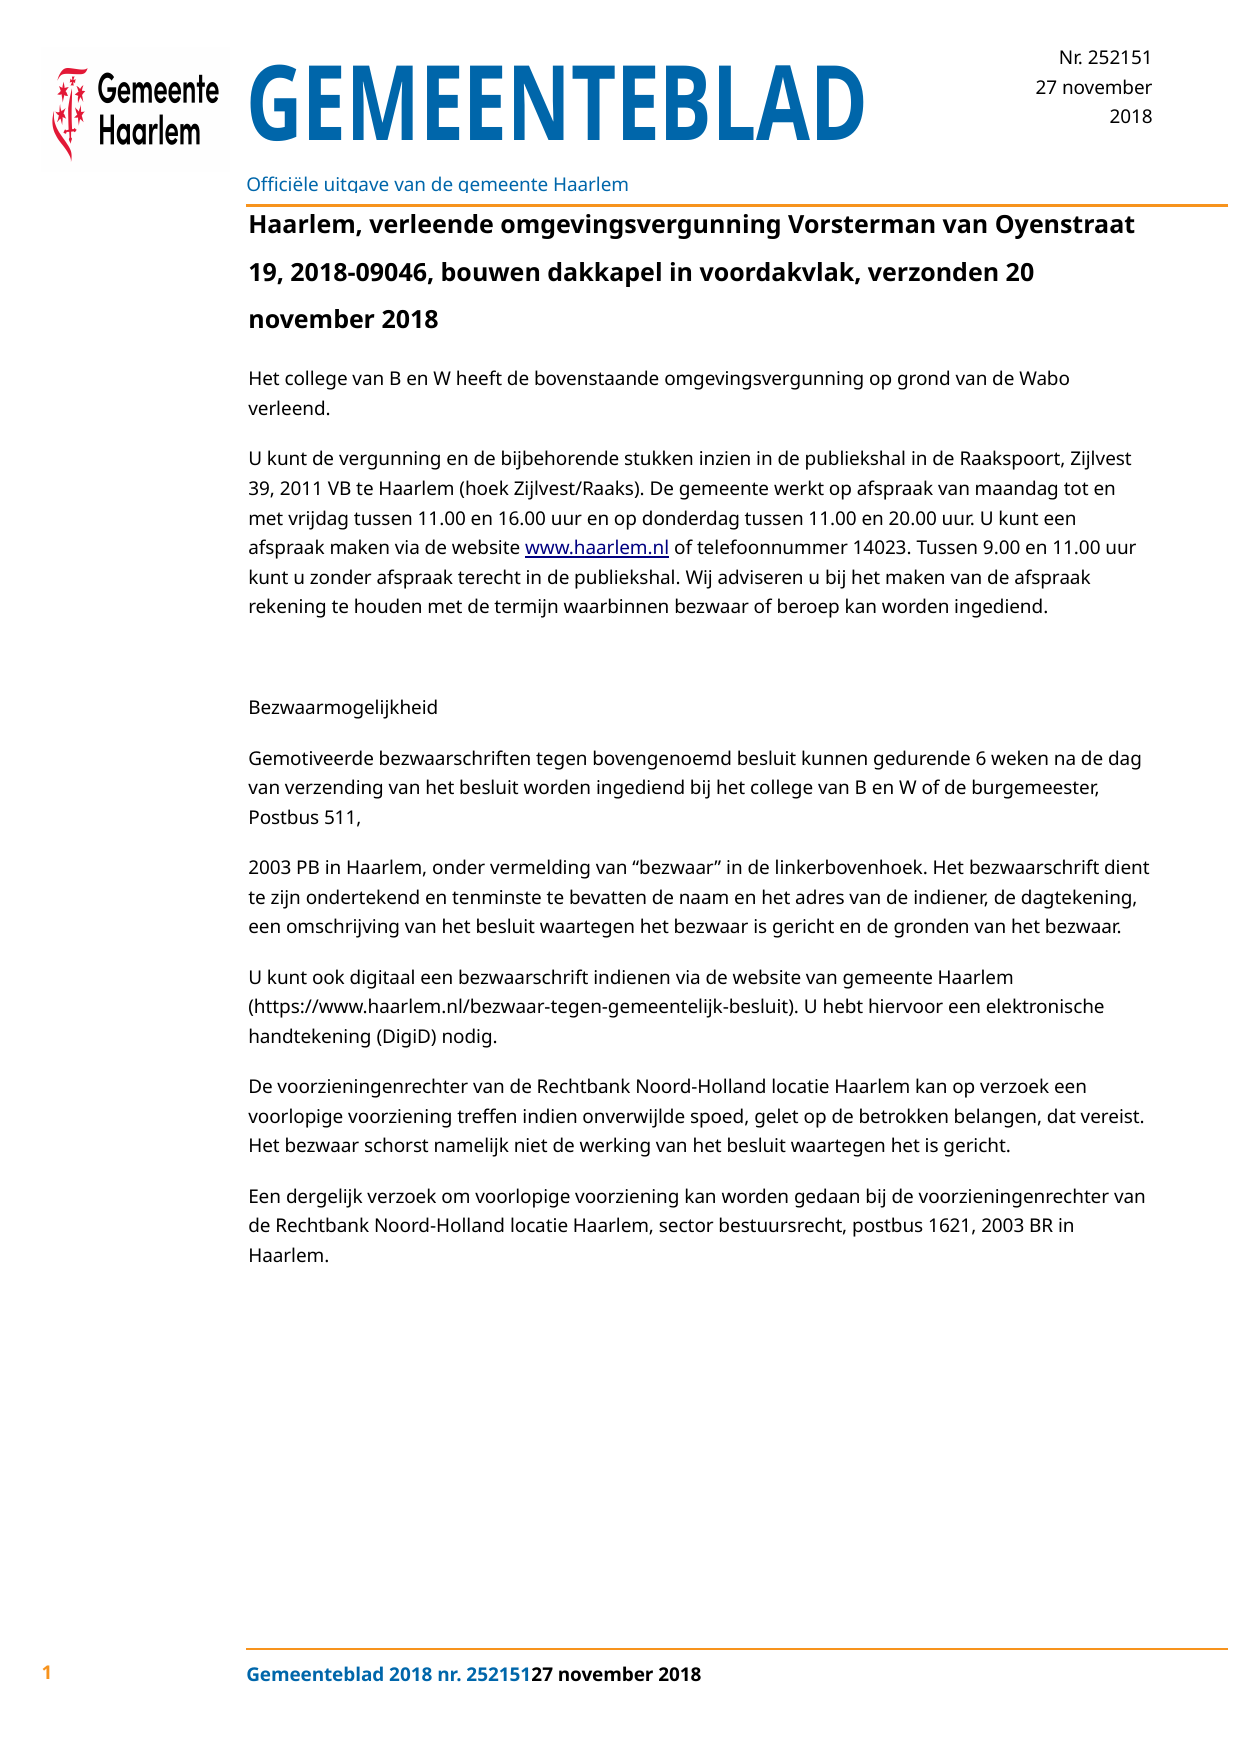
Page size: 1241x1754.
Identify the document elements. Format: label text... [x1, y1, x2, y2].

text U kunt ook digitaal een bezwaarschrift indienen via de website van gemeente Haarlem (https://www.haarlem.nl/bezwaar-tegen-gemeentelijk-besluit). U hebt hiervoor een elektronische handtekening (DigiD) nodig. [248, 964, 1152, 1049]
text U kunt de vergunning en de bijbehorende stukken inzien in de publiekshal in de Raakspoort, Zijlvest 39, 2011 VB te Haarlem (hoek Zijlvest/Raaks). De gemeente werkt op afspraak van maandag tot en met vrijdag tussen 11.00 en 16.00 uur en op donderdag tussen 11.00 en 20.00 uur. U kunt een afspraak maken via de website www.haarlem.nl of telefoonnummer 14023. Tussen 9.00 en 11.00 uur kunt u zonder afspraak terecht in de publiekshal. Wij adviseren u bij het maken van de afspraak rekening te houden met de termijn waarbinnen bezwaar of beroep kan worden ingediend. [248, 446, 1152, 619]
text De voorzieningenrechter van de Rechtbank Noord-Holland locatie Haarlem kan op verzoek een voorlopige voorziening treffen indien onverwijlde spoed, gelet op de betrokken belangen, dat vereist. Het bezwaar schorst namelijk niet de werking van het besluit waartegen het is gericht. [248, 1073, 1152, 1158]
picture [41, 47, 231, 172]
text Haarlem, verleende omgevingsvergunning Vorsterman van Oyenstraat 19, 2018-09046, bouwen dakkapel in voordakvlak, verzonden 20 november 2018 [248, 207, 1152, 336]
text Een dergelijk verzoek om voorlopige voorziening kan worden gedaan bij de voorzieningenrechter van de Rechtbank Noord-Holland locatie Haarlem, sector bestuursrecht, postbus 1621, 2003 BR in Haarlem. [248, 1183, 1152, 1268]
text Gemotiveerde bezwaarschriften tegen bovengenoemd besluit kunnen gedurende 6 weken na de dag van verzending van het besluit worden ingediend bij het college van B en W of de burgemeester, Postbus 511, [248, 745, 1152, 829]
text 2003 PB in Haarlem, onder vermelding van “bezwaar” in de linkerbovenhoek. Het bezwaarschrift dient te zijn ondertekend en tenminste te bevatten de naam en het adres van de indiener, de dagtekening, een omschrijving van het besluit waartegen het bezwaar is gericht en de gronden van het bezwaar. [248, 854, 1152, 939]
text Bezwaarmogelijkheid [248, 694, 1152, 720]
text Het college van B en W heeft de bovenstaande omgevingsvergunning op grond van de Wabo verleend. [248, 366, 1152, 421]
